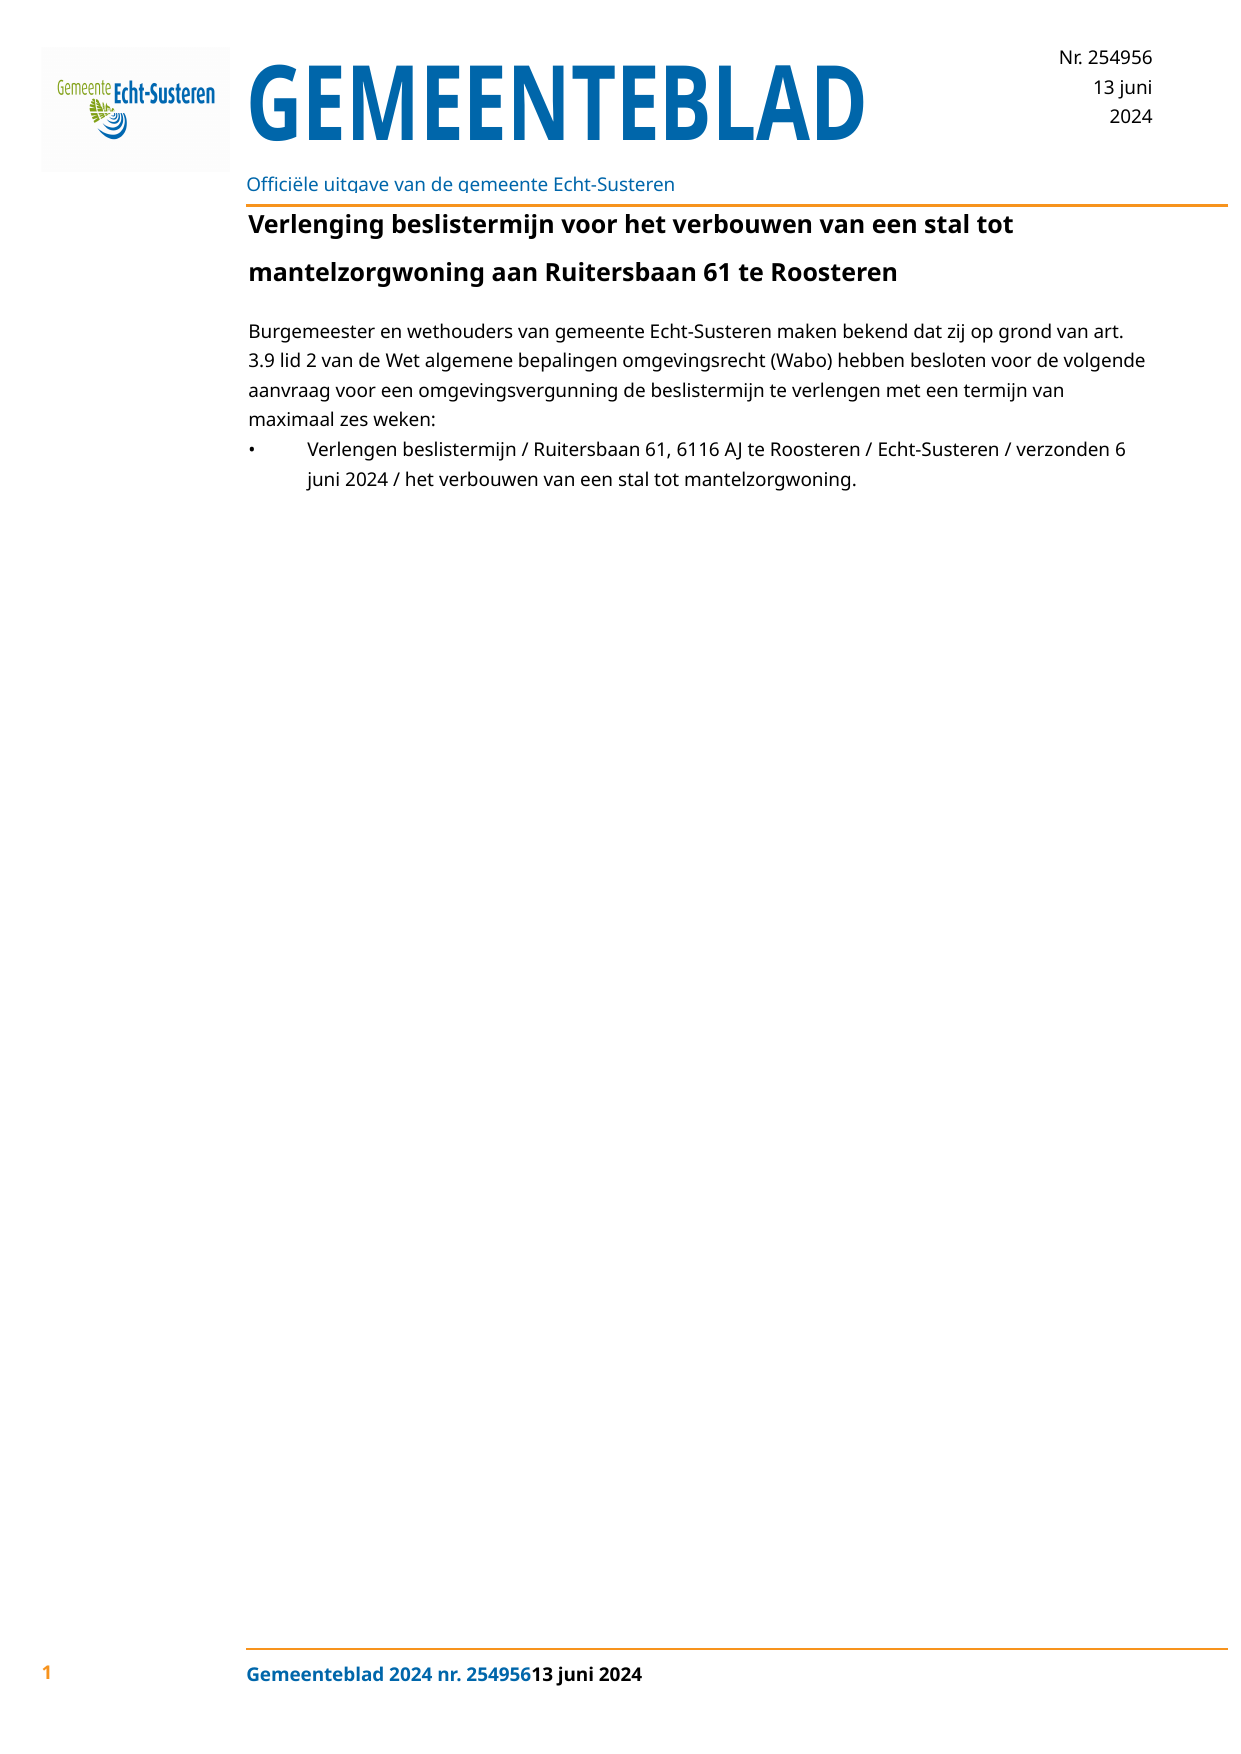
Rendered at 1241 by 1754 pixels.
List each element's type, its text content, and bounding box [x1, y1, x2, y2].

list Verlengen beslistermijn / Ruitersbaan 61, 6116 AJ te Roosteren / Echt-Susteren / verzonden 6 juni 2024 / het verbouwen van een stal tot mantelzorgwoning. [248, 436, 1152, 492]
picture [41, 47, 231, 172]
text Burgemeester en wethouders van gemeente Echt-Susteren maken bekend dat zij op grond van art. 3.9 lid 2 van de Wet algemene bepalingen omgevingsrecht (Wabo) hebben besloten voor de volgende aanvraag voor een omgevingsvergunning de beslistermijn te verlengen met een termijn van maximaal zes weken: [248, 318, 1152, 432]
text Verlenging beslistermijn voor het verbouwen van een stal tot mantelzorgwoning aan Ruitersbaan 61 te Roosteren [248, 207, 1152, 288]
